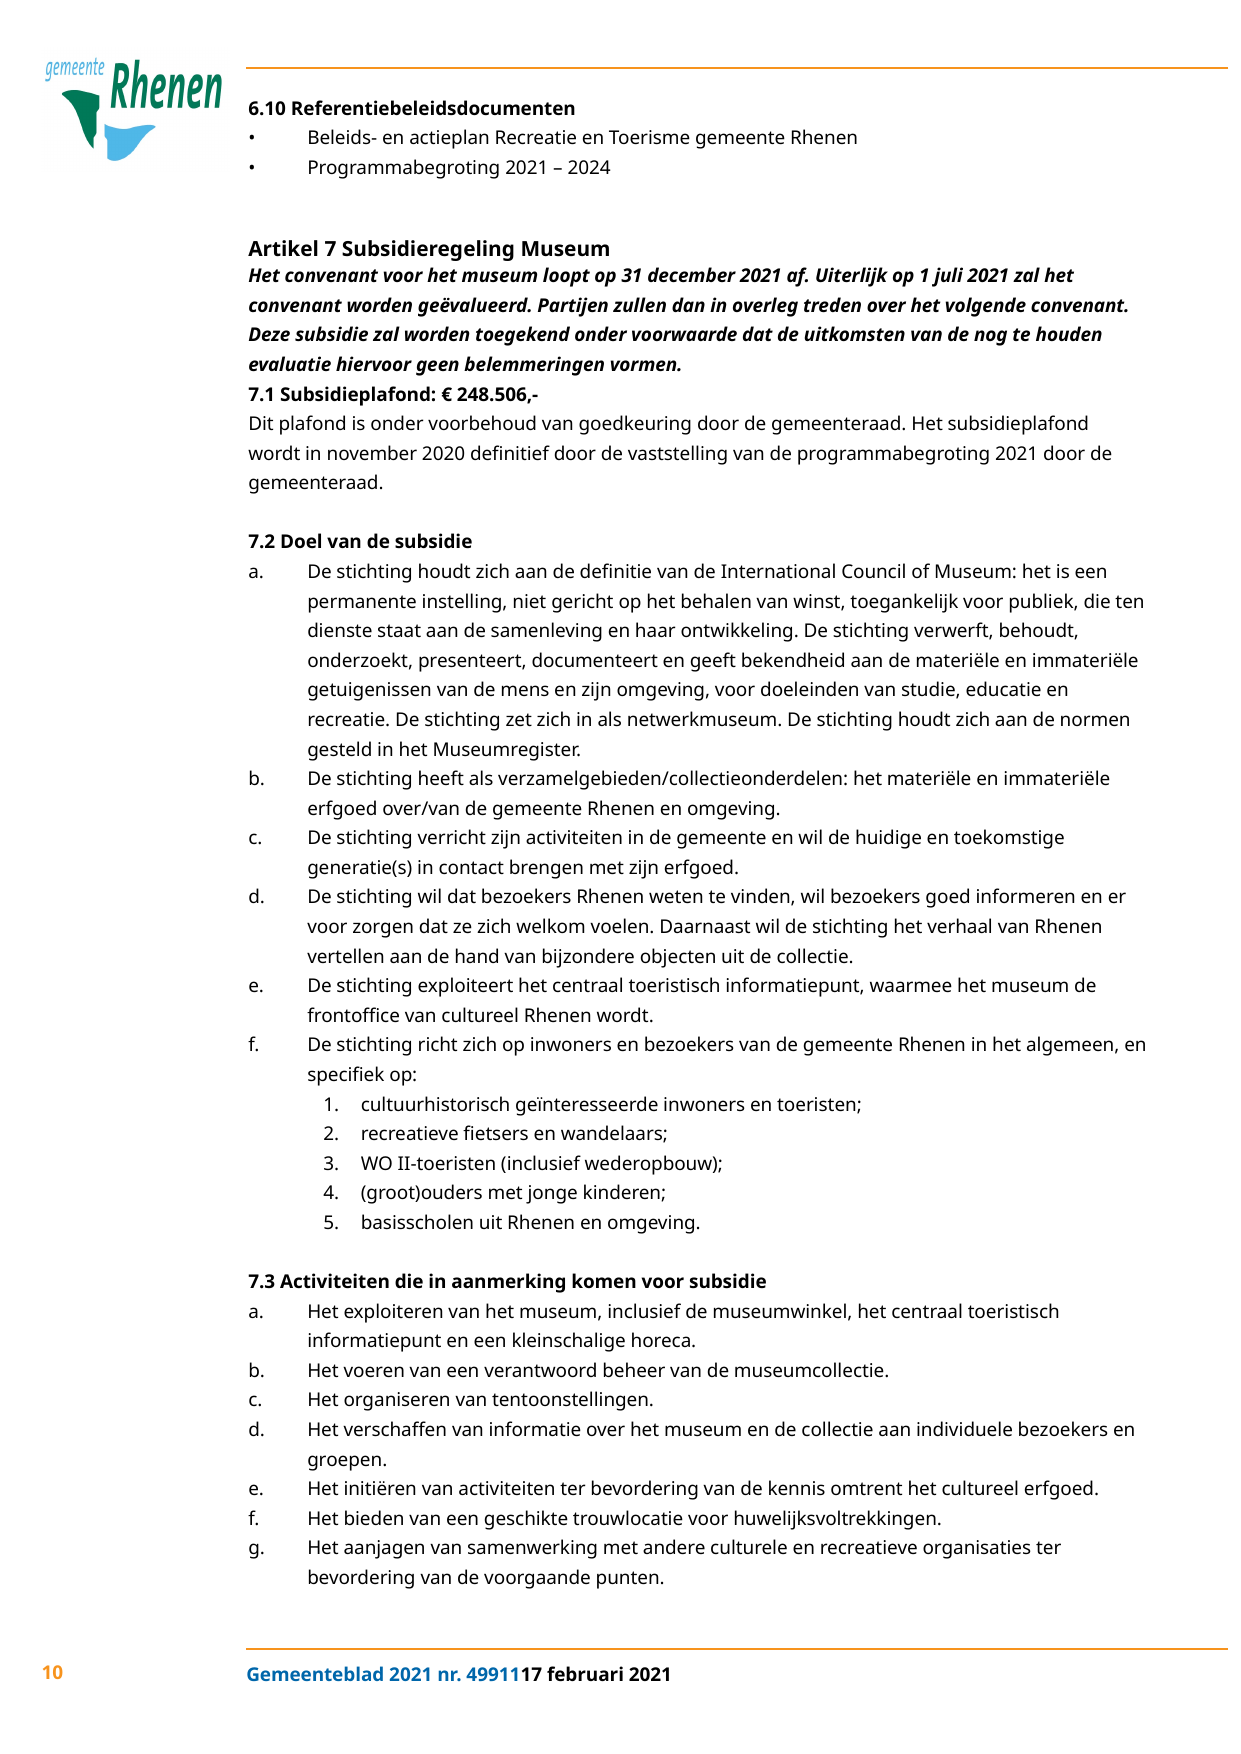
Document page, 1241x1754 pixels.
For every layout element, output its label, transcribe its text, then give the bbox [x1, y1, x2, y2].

list (groot)ouders met jonge kinderen; [323, 1179, 1152, 1205]
text wordt in november 2020 definitief door de vaststelling van de programmabegroting 2021 door de gemeenteraad. [248, 440, 1152, 495]
list Programmabegroting 2021 – 2024 [248, 154, 1152, 180]
picture [41, 47, 231, 172]
list Het aanjagen van samenwerking met andere culturele en recreatieve organisaties ter bevordering van de voorgaande punten. [248, 1534, 1152, 1590]
list De stichting houdt zich aan de definitie van de International Council of Museum: het is een permanente instelling, niet gericht op het behalen van winst, toegankelijk voor publiek, die ten dienste staat aan de samenleving en haar ontwikkeling. De stichting verwerft, behoudt, onderzoekt, presenteert, documenteert en geeft bekendheid aan de materiële en immateriële getuigenissen van de mens en zijn omgeving, voor doeleinden van studie, educatie en recreatie. De stichting zet zich in als netwerkmuseum. De stichting houdt zich aan de normen gesteld in het Museumregister. [248, 558, 1152, 761]
list Het organiseren van tentoonstellingen. [248, 1387, 1152, 1412]
list Het bieden van een geschikte trouwlocatie voor huwelijksvoltrekkingen. [248, 1505, 1152, 1531]
list De stichting wil dat bezoekers Rhenen weten te vinden, wil bezoekers goed informeren en er voor zorgen dat ze zich welkom voelen. Daarnaast wil de stichting het verhaal van Rhenen vertellen aan de hand van bijzondere objecten uit de collectie. [248, 884, 1152, 968]
list De stichting exploiteert het centraal toeristisch informatiepunt, waarmee het museum de frontoffice van cultureel Rhenen wordt. [248, 972, 1152, 1028]
list Het verschaffen van informatie over het museum en de collectie aan individuele bezoekers en groepen. [248, 1416, 1152, 1471]
list basisscholen uit Rhenen en omgeving. [323, 1209, 1152, 1235]
list cultuurhistorisch geïnteresseerde inwoners en toeristen; [323, 1091, 1152, 1116]
list WO II-toeristen (inclusief wederopbouw); [323, 1150, 1152, 1176]
list De stichting verricht zijn activiteiten in de gemeente en wil de huidige en toekomstige generatie(s) in contact brengen met zijn erfgoed. [248, 824, 1152, 880]
list Het exploiteren van het museum, inclusief de museumwinkel, het centraal toeristisch informatiepunt en een kleinschalige horeca. [248, 1298, 1152, 1353]
text Dit plafond is onder voorbehoud van goedkeuring door de gemeenteraad. Het subsidieplafond [248, 410, 1152, 436]
list Het voeren van een verantwoord beheer van de museumcollectie. [248, 1357, 1152, 1383]
text 6.10 Referentiebeleidsdocumenten [248, 95, 1152, 121]
list Het initiëren van activiteiten ter bevordering van de kennis omtrent het cultureel erfgoed. [248, 1475, 1152, 1501]
list De stichting richt zich op inwoners en bezoekers van de gemeente Rhenen in het algemeen, en specifiek op: [248, 1032, 1152, 1087]
list Beleids- en actieplan Recreatie en Toerisme gemeente Rhenen [248, 124, 1152, 150]
text 7.1 Subsidieplafond: € 248.506,- [248, 381, 1152, 406]
list De stichting heeft als verzamelgebieden/collectieonderdelen: het materiële en immateriële erfgoed over/van de gemeente Rhenen en omgeving. [248, 765, 1152, 821]
text Het convenant voor het museum loopt op 31 december 2021 af. Uiterlijk op 1 juli 2021 zal het convenant worden geëvalueerd. Partijen zullen dan in overleg treden over het volgende convenant. Deze subsidie zal worden toegekend onder voorwaarde dat de uitkomsten van de nog te houden evaluatie hiervoor geen belemmeringen vormen. [248, 262, 1152, 377]
text 7.3 Activiteiten die in aanmerking komen voor subsidie [248, 1268, 1152, 1294]
list recreatieve fietsers en wandelaars; [323, 1120, 1152, 1146]
text 7.2 Doel van de subsidie [248, 529, 1152, 554]
text Artikel 7 Subsidieregeling Museum [248, 234, 1152, 262]
